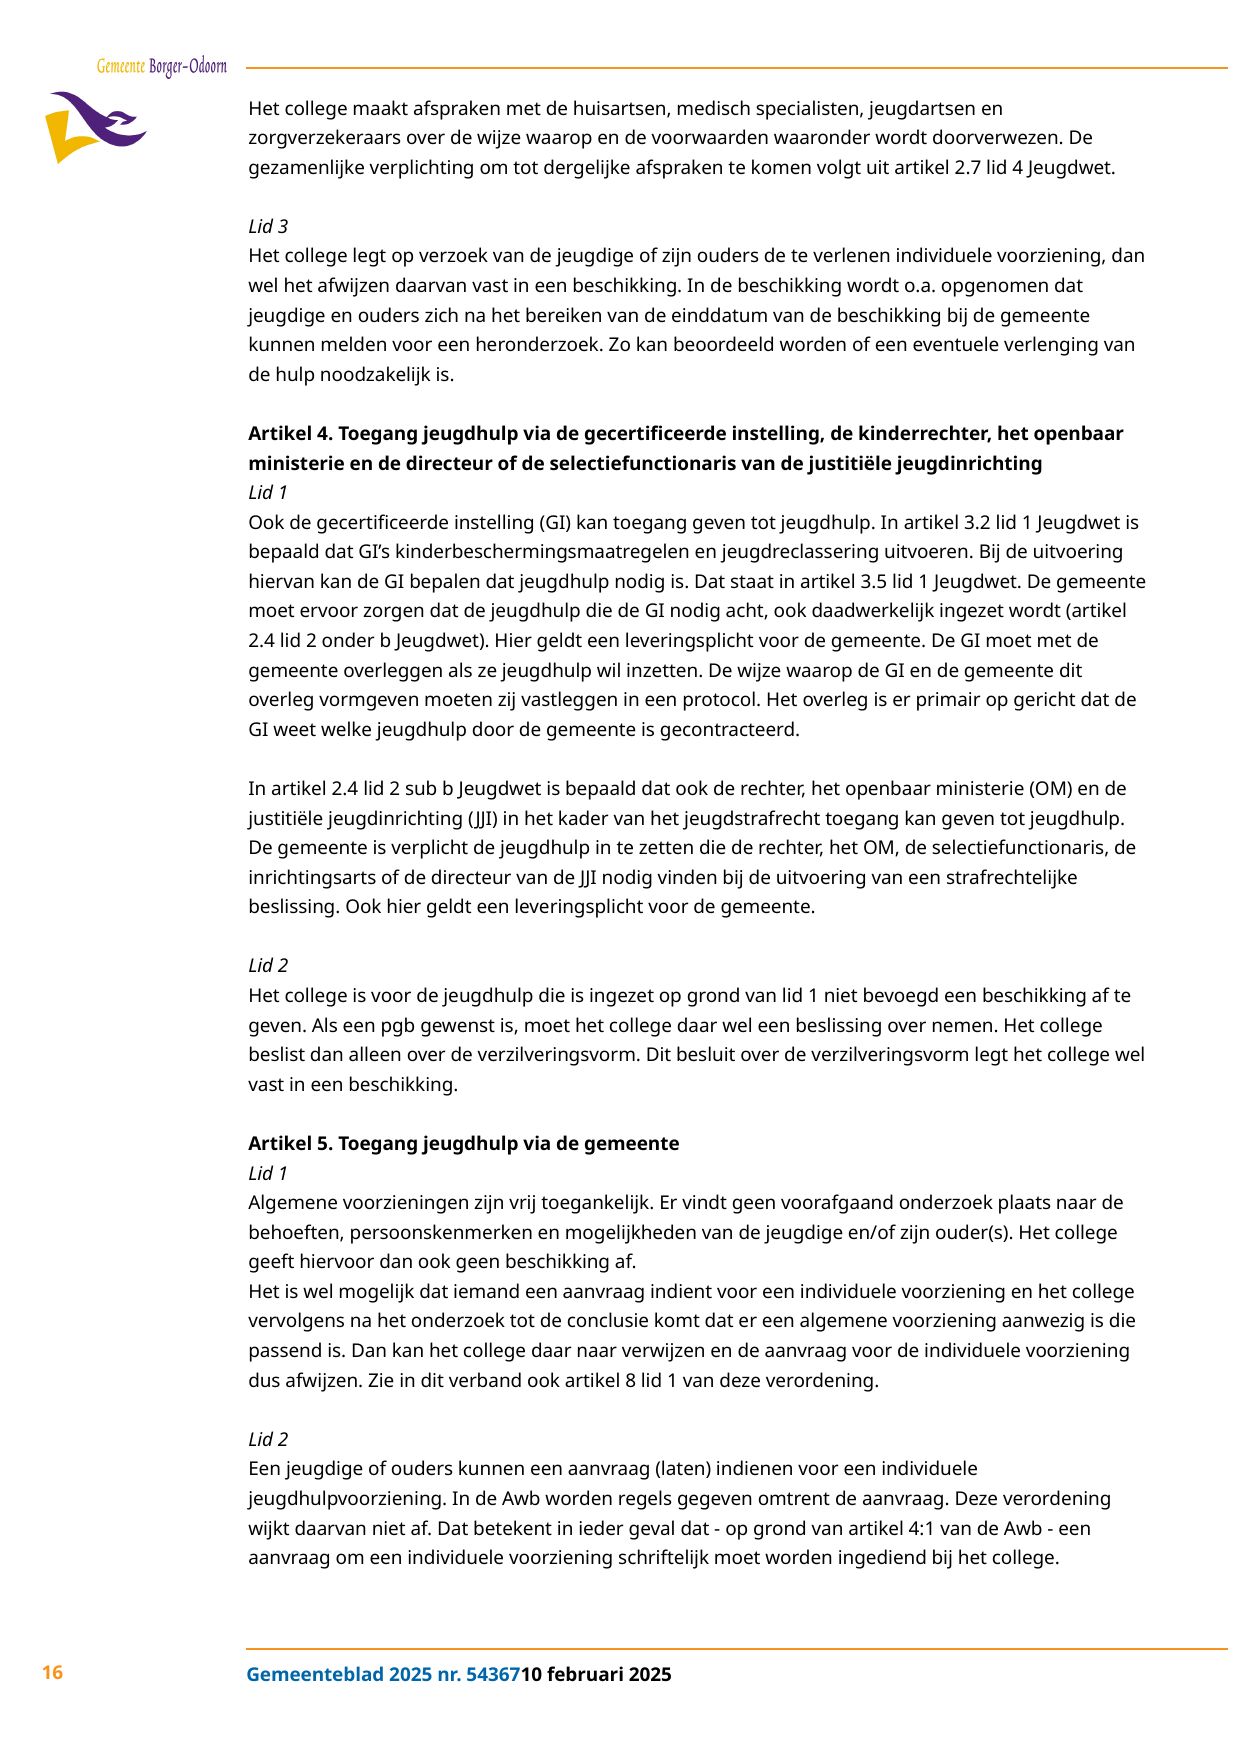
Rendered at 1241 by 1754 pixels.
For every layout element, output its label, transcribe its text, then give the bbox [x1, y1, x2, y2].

text Het college legt op verzoek van de jeugdige of zijn ouders de te verlenen individuele voorziening, dan wel het afwijzen daarvan vast in een beschikking. In de beschikking wordt o.a. opgenomen dat jeugdige en ouders zich na het bereiken van de einddatum van de beschikking bij de gemeente kunnen melden voor een heronderzoek. Zo kan beoordeeld worden of een eventuele verlenging van de hulp noodzakelijk is. [248, 243, 1152, 387]
text Artikel 5. Toegang jeugdhulp via de gemeente [248, 1130, 1152, 1156]
text Lid 1 [248, 479, 1152, 505]
text Lid 2 [248, 953, 1152, 978]
picture [41, 47, 231, 172]
text Een jeugdige of ouders kunnen een aanvraag (laten) indienen voor een individuele jeugdhulpvoorziening. In de Awb worden regels gegeven omtrent de aanvraag. Deze verordening wijkt daarvan niet af. Dat betekent in ieder geval dat - op grond van artikel 4:1 van de Awb - een aanvraag om een individuele voorziening schriftelijk moet worden ingediend bij het college. [248, 1456, 1152, 1570]
text Het is wel mogelijk dat iemand een aanvraag indient voor een individuele voorziening en het college vervolgens na het onderzoek tot de conclusie komt dat er een algemene voorziening aanwezig is die passend is. Dan kan het college daar naar verwijzen en de aanvraag voor de individuele voorziening dus afwijzen. Zie in dit verband ook artikel 8 lid 1 van deze verordening. [248, 1278, 1152, 1393]
text Lid 1 [248, 1160, 1152, 1186]
text Het college maakt afspraken met de huisartsen, medisch specialisten, jeugdartsen en zorgverzekeraars over de wijze waarop en de voorwaarden waaronder wordt doorverwezen. De gezamenlijke verplichting om tot dergelijke afspraken te komen volgt uit artikel 2.7 lid 4 Jeugdwet. [248, 95, 1152, 180]
text In artikel 2.4 lid 2 sub b Jeugdwet is bepaald dat ook de rechter, het openbaar ministerie (OM) en de justitiële jeugdinrichting (JJI) in het kader van het jeugdstrafrecht toegang kan geven tot jeugdhulp. De gemeente is verplicht de jeugdhulp in te zetten die de rechter, het OM, de selectiefunctionaris, de inrichtingsarts of de directeur van de JJI nodig vinden bij de uitvoering van een strafrechtelijke beslissing. Ook hier geldt een leveringsplicht voor de gemeente. [248, 775, 1152, 919]
text Lid 3 [248, 213, 1152, 239]
text Algemene voorzieningen zijn vrij toegankelijk. Er vindt geen voorafgaand onderzoek plaats naar de behoeften, persoonskenmerken en mogelijkheden van de jeugdige en/of zijn ouder(s). Het college geeft hiervoor dan ook geen beschikking af. [248, 1189, 1152, 1274]
text Het college is voor de jeugdhulp die is ingezet op grond van lid 1 niet bevoegd een beschikking af te geven. Als een pgb gewenst is, moet het college daar wel een beslissing over nemen. Het college beslist dan alleen over de verzilveringsvorm. Dit besluit over de verzilveringsvorm legt het college wel vast in een beschikking. [248, 982, 1152, 1097]
text Artikel 4. Toegang jeugdhulp via de gecertificeerde instelling, de kinderrechter, het openbaar ministerie en de directeur of de selectiefunctionaris van de justitiële jeugdinrichting [248, 420, 1152, 476]
text Lid 2 [248, 1426, 1152, 1452]
text Ook de gecertificeerde instelling (GI) kan toegang geven tot jeugdhulp. In artikel 3.2 lid 1 Jeugdwet is bepaald dat GI’s kinderbeschermingsmaatregelen en jeugdreclassering uitvoeren. Bij de uitvoering hiervan kan de GI bepalen dat jeugdhulp nodig is. Dat staat in artikel 3.5 lid 1 Jeugdwet. De gemeente moet ervoor zorgen dat de jeugdhulp die de GI nodig acht, ook daadwerkelijk ingezet wordt (artikel 2.4 lid 2 onder b Jeugdwet). Hier geldt een leveringsplicht voor de gemeente. De GI moet met de gemeente overleggen als ze jeugdhulp wil inzetten. De wijze waarop de GI en de gemeente dit overleg vormgeven moeten zij vastleggen in een protocol. Het overleg is er primair op gericht dat de GI weet welke jeugdhulp door de gemeente is gecontracteerd. [248, 509, 1152, 742]
